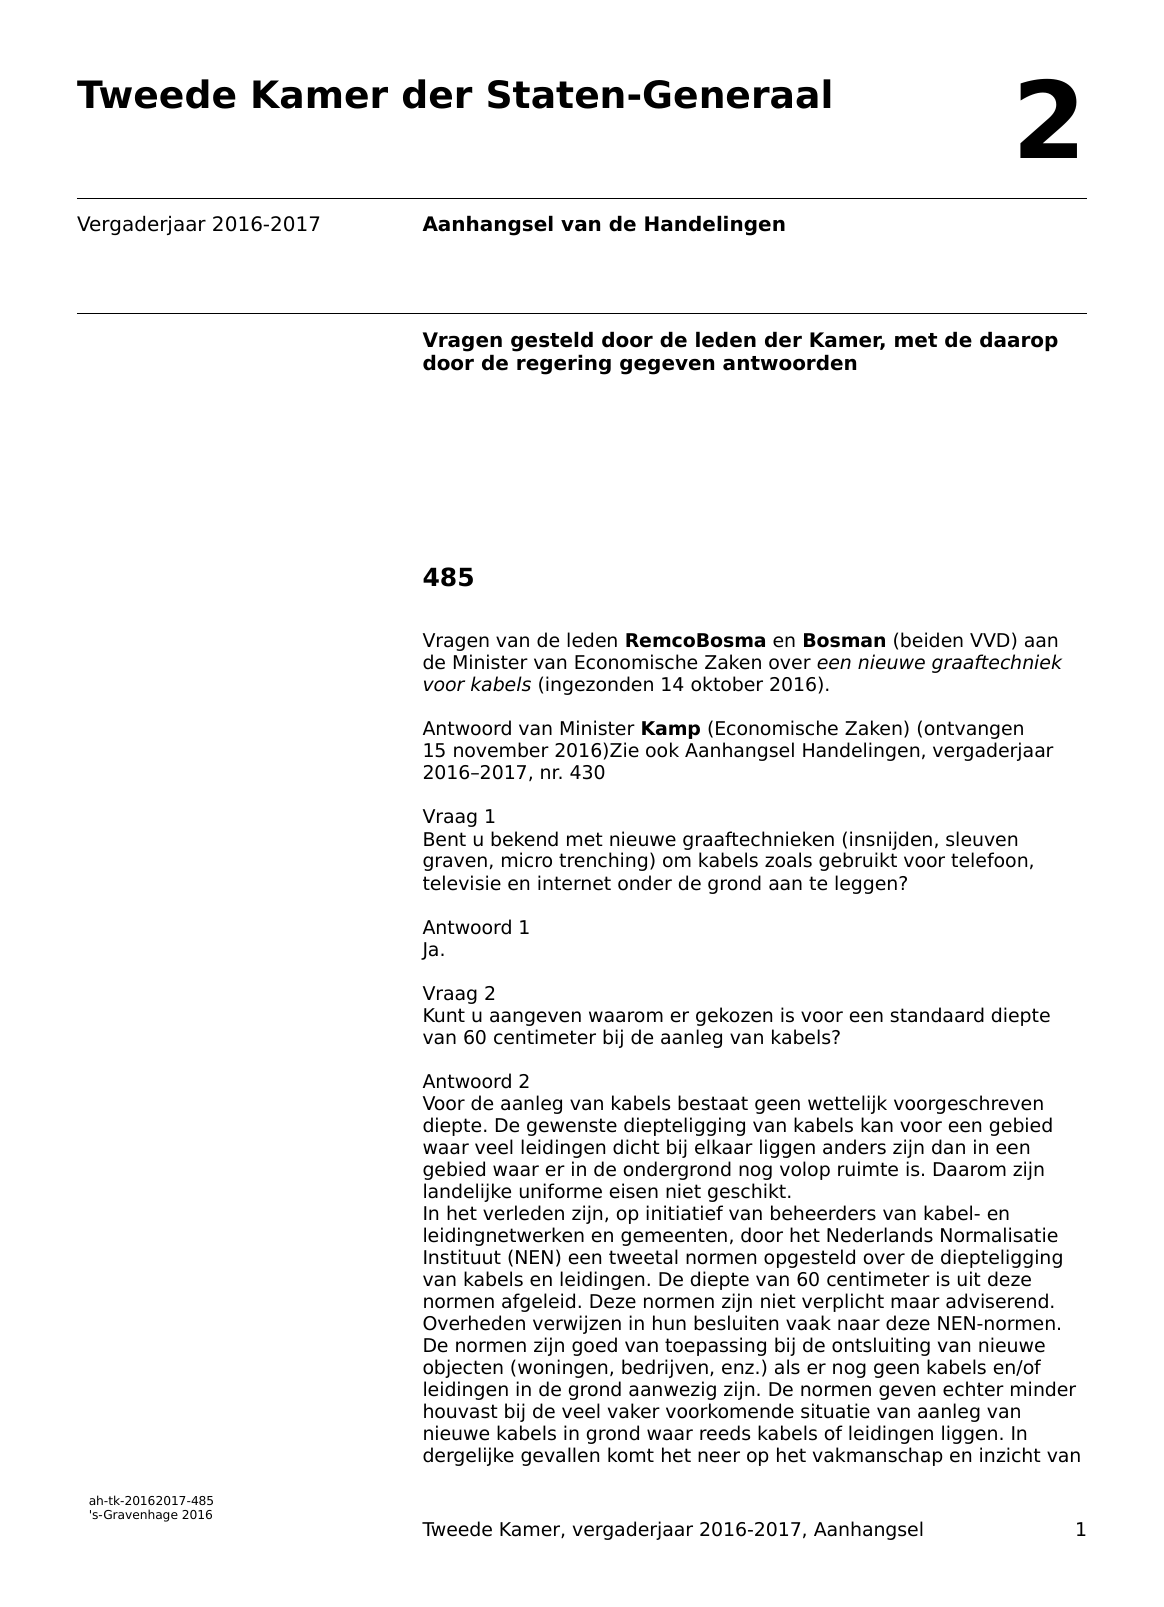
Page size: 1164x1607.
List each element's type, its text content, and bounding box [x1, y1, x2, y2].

text De normen zijn goed van toepassing bij de ontsluiting van nieuwe objecten (woningen, bedrijven, enz.) als er nog geen kabels en/of leidingen in de grond aanwezig zijn. De normen geven echter minder houvast bij de veel vaker voorkomende situatie van aanleg van nieuwe kabels in grond waar reeds kabels of leidingen liggen. In dergelijke gevallen komt het neer op het vakmanschap en inzicht van [422, 1334, 1087, 1466]
text Bent u bekend met nieuwe graaftechnieken (insnijden, sleuven graven, micro trenching) om kabels zoals gebruikt voor telefoon, televisie en internet onder de grond aan te leggen? [422, 828, 1087, 894]
text Vraag 1 [422, 806, 1087, 828]
text Antwoord 2 [422, 1071, 1087, 1093]
table_cell Aanhangsel van de Handelingen [422, 199, 1087, 313]
table_header 2 [886, 59, 1087, 198]
text ah-tk-20162017-485 [88, 1494, 323, 1508]
text Ja. [422, 938, 1087, 961]
table_cell Vergaderjaar 2016-2017 [77, 199, 422, 313]
text Antwoord 1 [422, 917, 1087, 938]
text In het verleden zijn, op initiatief van beheerders van kabel- en leidingnetwerken en gemeenten, door het Nederlands Normalisatie Instituut (NEN) een tweetal normen opgesteld over de diepteligging van kabels en leidingen. De diepte van 60 centimeter is uit deze normen afgeleid. Deze normen zijn niet verplicht maar adviserend. Overheden verwijzen in hun besluiten vaak naar deze NEN-normen. [422, 1203, 1087, 1334]
table_cell Vragen gesteld door de leden der Kamer, met de daarop door de regering gegeven antwoorden [422, 314, 1087, 375]
text Voor de aanleg van kabels bestaat geen wettelijk voorgeschreven diepte. De gewenste diepteligging van kabels kan voor een gebied waar veel leidingen dicht bij elkaar liggen anders zijn dan in een gebied waar er in de ondergrond nog volop ruimte is. Daarom zijn landelijke uniforme eisen niet geschikt. [422, 1093, 1087, 1203]
table_header Tweede Kamer der Staten-Generaal [77, 59, 886, 198]
text 's-Gravenhage 2016 [88, 1508, 323, 1522]
text Vraag 2 [422, 983, 1087, 1005]
table_cell [77, 314, 422, 375]
text Vragen van de leden RemcoBosma en Bosman (beiden VVD) aan de Minister van Economische Zaken over een nieuwe graaftechniek voor kabels (ingezonden 14 oktober 2016). [422, 630, 1087, 696]
text 485 [422, 563, 1087, 592]
text Antwoord van Minister Kamp (Economische Zaken) (ontvangen 15 november 2016)Zie ook Aanhangsel Handelingen, vergaderjaar 2016–2017, nr. 430 [422, 718, 1087, 784]
text Kunt u aangeven waarom er gekozen is voor een standaard diepte van 60 centimeter bij de aanleg van kabels? [422, 1005, 1087, 1049]
